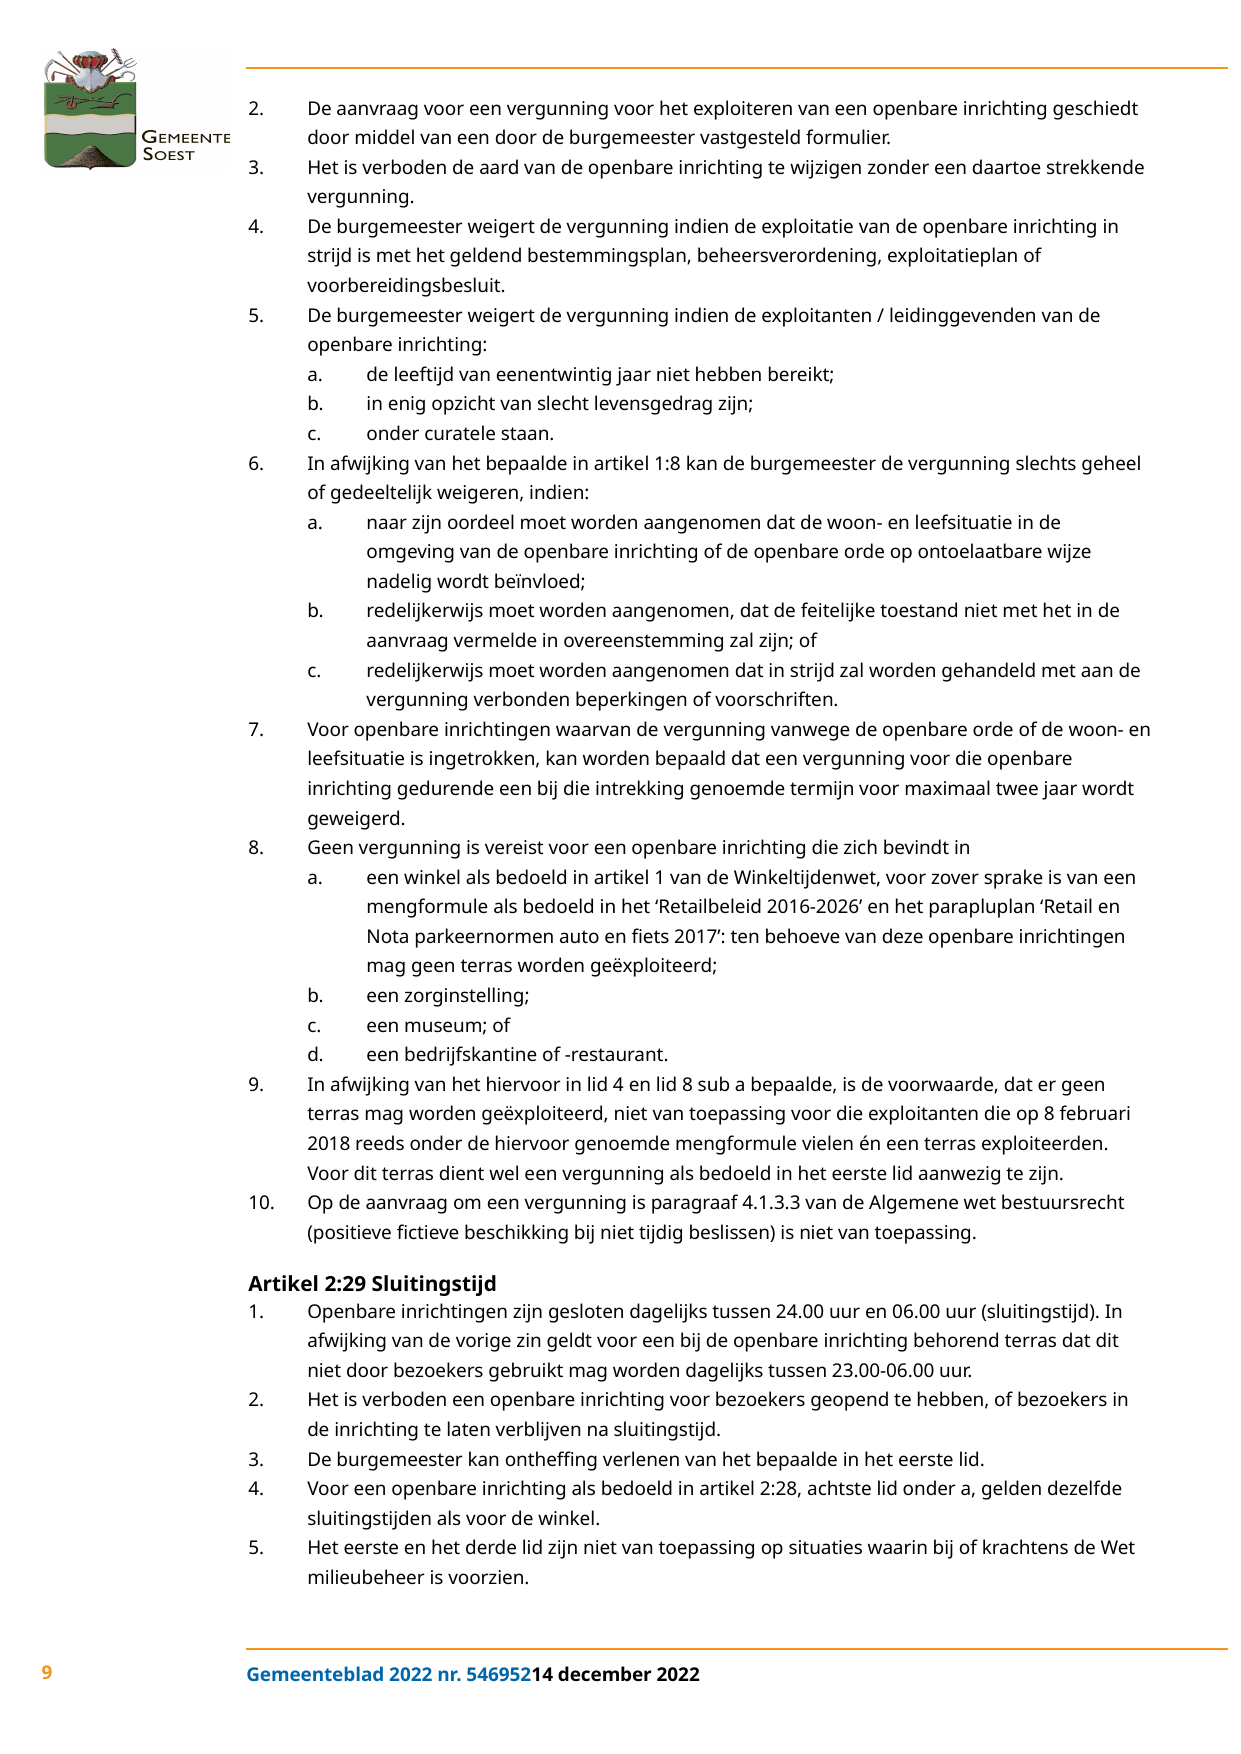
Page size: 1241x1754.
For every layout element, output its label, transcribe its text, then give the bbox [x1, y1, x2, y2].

list redelijkerwijs moet worden aangenomen dat in strijd zal worden gehandeld met aan de vergunning verbonden beperkingen of voorschriften. [307, 657, 1152, 712]
list De aanvraag voor een vergunning voor het exploiteren van een openbare inrichting geschiedt door middel van een door de burgemeester vastgesteld formulier. [248, 95, 1152, 150]
list een zorginstelling; [307, 982, 1152, 1008]
list Openbare inrichtingen zijn gesloten dagelijks tussen 24.00 uur en 06.00 uur (sluitingstijd). In afwijking van de vorige zin geldt voor een bij de openbare inrichting behorend terras dat dit niet door bezoekers gebruikt mag worden dagelijks tussen 23.00-06.00 uur. [248, 1298, 1152, 1383]
list in enig opzicht van slecht levensgedrag zijn; [307, 391, 1152, 416]
list een bedrijfskantine of -restaurant. [307, 1041, 1152, 1067]
list Het eerste en het derde lid zijn niet van toepassing op situaties waarin bij of krachtens de Wet milieubeheer is voorzien. [248, 1534, 1152, 1590]
list Het is verboden de aard van de openbare inrichting te wijzigen zonder een daartoe strekkende vergunning. [248, 154, 1152, 209]
list redelijkerwijs moet worden aangenomen, dat de feitelijke toestand niet met het in de aanvraag vermelde in overeenstemming zal zijn; of [307, 598, 1152, 653]
list Voor een openbare inrichting als bedoeld in artikel 2:28, achtste lid onder a, gelden dezelfde sluitingstijden als voor de winkel. [248, 1475, 1152, 1531]
list naar zijn oordeel moet worden aangenomen dat de woon- en leefsituatie in de omgeving van de openbare inrichting of de openbare orde op ontoelaatbare wijze nadelig wordt beïnvloed; [307, 509, 1152, 594]
list Geen vergunning is vereist voor een openbare inrichting die zich bevindt in [248, 834, 1152, 860]
picture [41, 47, 231, 172]
list Het is verboden een openbare inrichting voor bezoekers geopend te hebben, of bezoekers in de inrichting te laten verblijven na sluitingstijd. [248, 1387, 1152, 1442]
list de leeftijd van eenentwintig jaar niet hebben bereikt; [307, 361, 1152, 387]
list een winkel als bedoeld in artikel 1 van de Winkeltijdenwet, voor zover sprake is van een mengformule als bedoeld in het ‘Retailbeleid 2016-2026’ en het parapluplan ‘Retail en Nota parkeernormen auto en fiets 2017’: ten behoeve van deze openbare inrichtingen mag geen terras worden geëxploiteerd; [307, 864, 1152, 978]
list De burgemeester weigert de vergunning indien de exploitanten / leidinggevenden van de openbare inrichting: [248, 302, 1152, 357]
list onder curatele staan. [307, 420, 1152, 446]
list Voor openbare inrichtingen waarvan de vergunning vanwege de openbare orde of de woon- en leefsituatie is ingetrokken, kan worden bepaald dat een vergunning voor die openbare inrichting gedurende een bij die intrekking genoemde termijn voor maximaal twee jaar wordt geweigerd. [248, 716, 1152, 831]
text Artikel 2:29 Sluitingstijd [248, 1269, 1152, 1298]
list De burgemeester weigert de vergunning indien de exploitatie van de openbare inrichting in strijd is met het geldend bestemmingsplan, beheersverordening, exploitatieplan of voorbereidingsbesluit. [248, 213, 1152, 298]
list De burgemeester kan ontheffing verlenen van het bepaalde in het eerste lid. [248, 1446, 1152, 1471]
list Op de aanvraag om een vergunning is paragraaf 4.1.3.3 van de Algemene wet bestuursrecht (positieve fictieve beschikking bij niet tijdig beslissen) is niet van toepassing. [248, 1189, 1152, 1245]
list In afwijking van het hiervoor in lid 4 en lid 8 sub a bepaalde, is de voorwaarde, dat er geen terras mag worden geëxploiteerd, niet van toepassing voor die exploitanten die op 8 februari 2018 reeds onder de hiervoor genoemde mengformule vielen én een terras exploiteerden. Voor dit terras dient wel een vergunning als bedoeld in het eerste lid aanwezig te zijn. [248, 1071, 1152, 1186]
list een museum; of [307, 1012, 1152, 1038]
list In afwijking van het bepaalde in artikel 1:8 kan de burgemeester de vergunning slechts geheel of gedeeltelijk weigeren, indien: [248, 450, 1152, 505]
